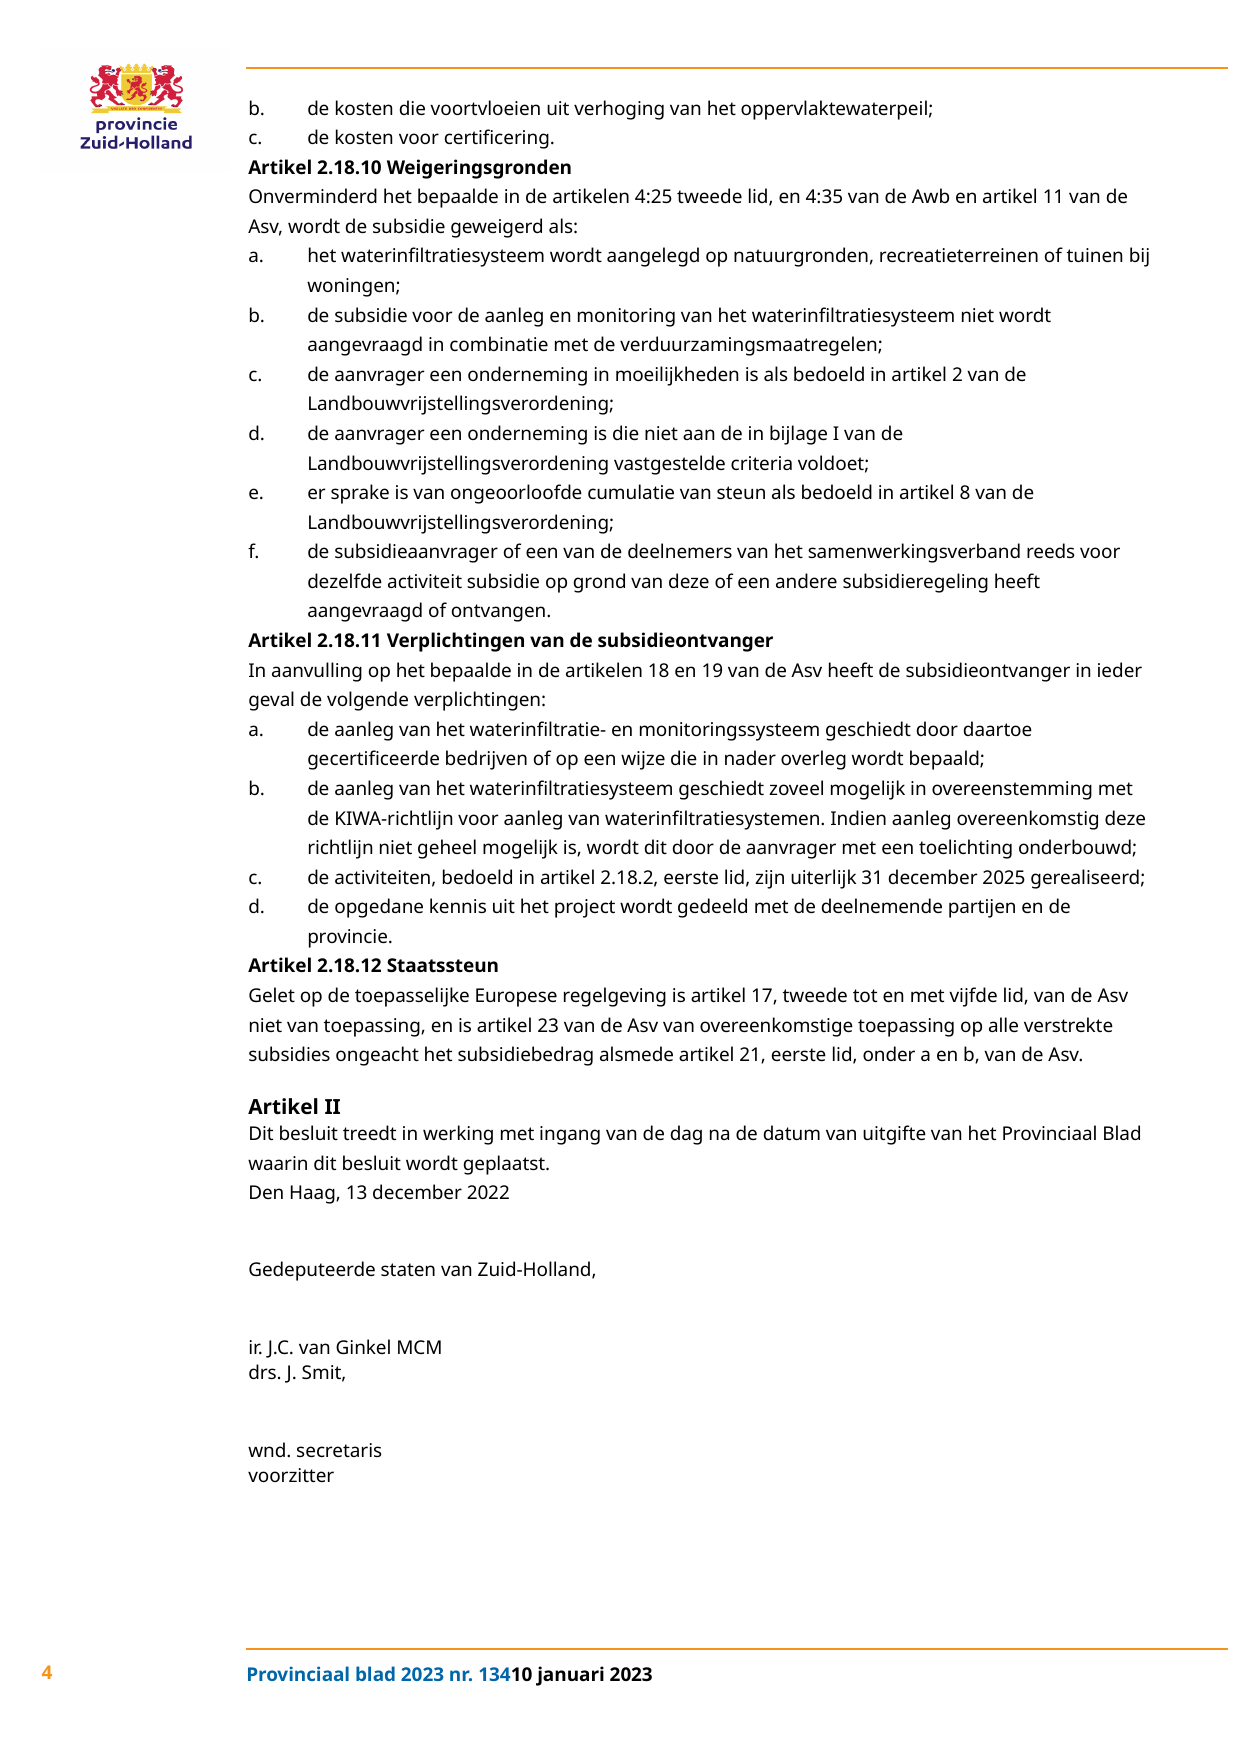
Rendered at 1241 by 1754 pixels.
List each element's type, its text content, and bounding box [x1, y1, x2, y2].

text In aanvulling op het bepaalde in de artikelen 18 en 19 van de Asv heeft de subsidieontvanger in ieder geval de volgende verplichtingen: [248, 657, 1152, 712]
list het waterinfiltratiesysteem wordt aangelegd op natuurgronden, recreatieterreinen of tuinen bij woningen; [248, 243, 1152, 298]
text Artikel 2.18.10 Weigeringsgronden [248, 154, 1152, 180]
text Onverminderd het bepaalde in de artikelen 4:25 tweede lid, en 4:35 van de Awb en artikel 11 van de Asv, wordt de subsidie geweigerd als: [248, 183, 1152, 239]
text Artikel 2.18.11 Verplichtingen van de subsidieontvanger [248, 627, 1152, 653]
list de opgedane kennis uit het project wordt gedeeld met de deelnemende partijen en de provincie. [248, 893, 1152, 949]
list de activiteiten, bedoeld in artikel 2.18.2, eerste lid, zijn uiterlijk 31 december 2025 gerealiseerd; [248, 864, 1152, 890]
text Dit besluit treedt in werking met ingang van de dag na de datum van uitgifte van het Provinciaal Blad waarin dit besluit wordt geplaatst. [248, 1120, 1152, 1176]
list de subsidie voor de aanleg en monitoring van het waterinfiltratiesysteem niet wordt aangevraagd in combinatie met de verduurzamingsmaatregelen; [248, 302, 1152, 357]
text Gedeputeerde staten van Zuid-Holland, [248, 1257, 1152, 1282]
list de aanvrager een onderneming is die niet aan de in bijlage I van de Landbouwvrijstellingsverordening vastgestelde criteria voldoet; [248, 420, 1152, 476]
text ir. J.C. van Ginkel MCM [248, 1334, 1152, 1359]
text wnd. secretaris [248, 1437, 1152, 1462]
list de aanleg van het waterinfiltratiesysteem geschiedt zoveel mogelijk in overeenstemming met de KIWA-richtlijn voor aanleg van waterinfiltratiesystemen. Indien aanleg overeenkomstig deze richtlijn niet geheel mogelijk is, wordt dit door de aanvrager met een toelichting onderbouwd; [248, 775, 1152, 860]
list de kosten die voortvloeien uit verhoging van het oppervlaktewaterpeil; [248, 95, 1152, 121]
list de aanvrager een onderneming in moeilijkheden is als bedoeld in artikel 2 van de Landbouwvrijstellingsverordening; [248, 361, 1152, 416]
list er sprake is van ongeoorloofde cumulatie van steun als bedoeld in artikel 8 van de Landbouwvrijstellingsverordening; [248, 479, 1152, 535]
list de subsidieaanvrager of een van de deelnemers van het samenwerkingsverband reeds voor dezelfde activiteit subsidie op grond van deze of een andere subsidieregeling heeft aangevraagd of ontvangen. [248, 538, 1152, 623]
text Gelet op de toepasselijke Europese regelgeving is artikel 17, tweede tot en met vijfde lid, van de Asv niet van toepassing, en is artikel 23 van de Asv van overeenkomstige toepassing op alle verstrekte subsidies ongeacht het subsidiebedrag alsmede artikel 21, eerste lid, onder a en b, van de Asv. [248, 982, 1152, 1067]
list de kosten voor certificering. [248, 124, 1152, 150]
text Artikel 2.18.12 Staatssteun [248, 953, 1152, 978]
picture [41, 47, 231, 172]
list de aanleg van het waterinfiltratie- en monitoringssysteem geschiedt door daartoe gecertificeerde bedrijven of op een wijze die in nader overleg wordt bepaald; [248, 716, 1152, 771]
text Den Haag, 13 december 2022 [248, 1179, 1152, 1205]
text voorzitter [248, 1462, 1152, 1488]
text Artikel II [248, 1092, 1152, 1120]
text drs. J. Smit, [248, 1359, 1152, 1385]
